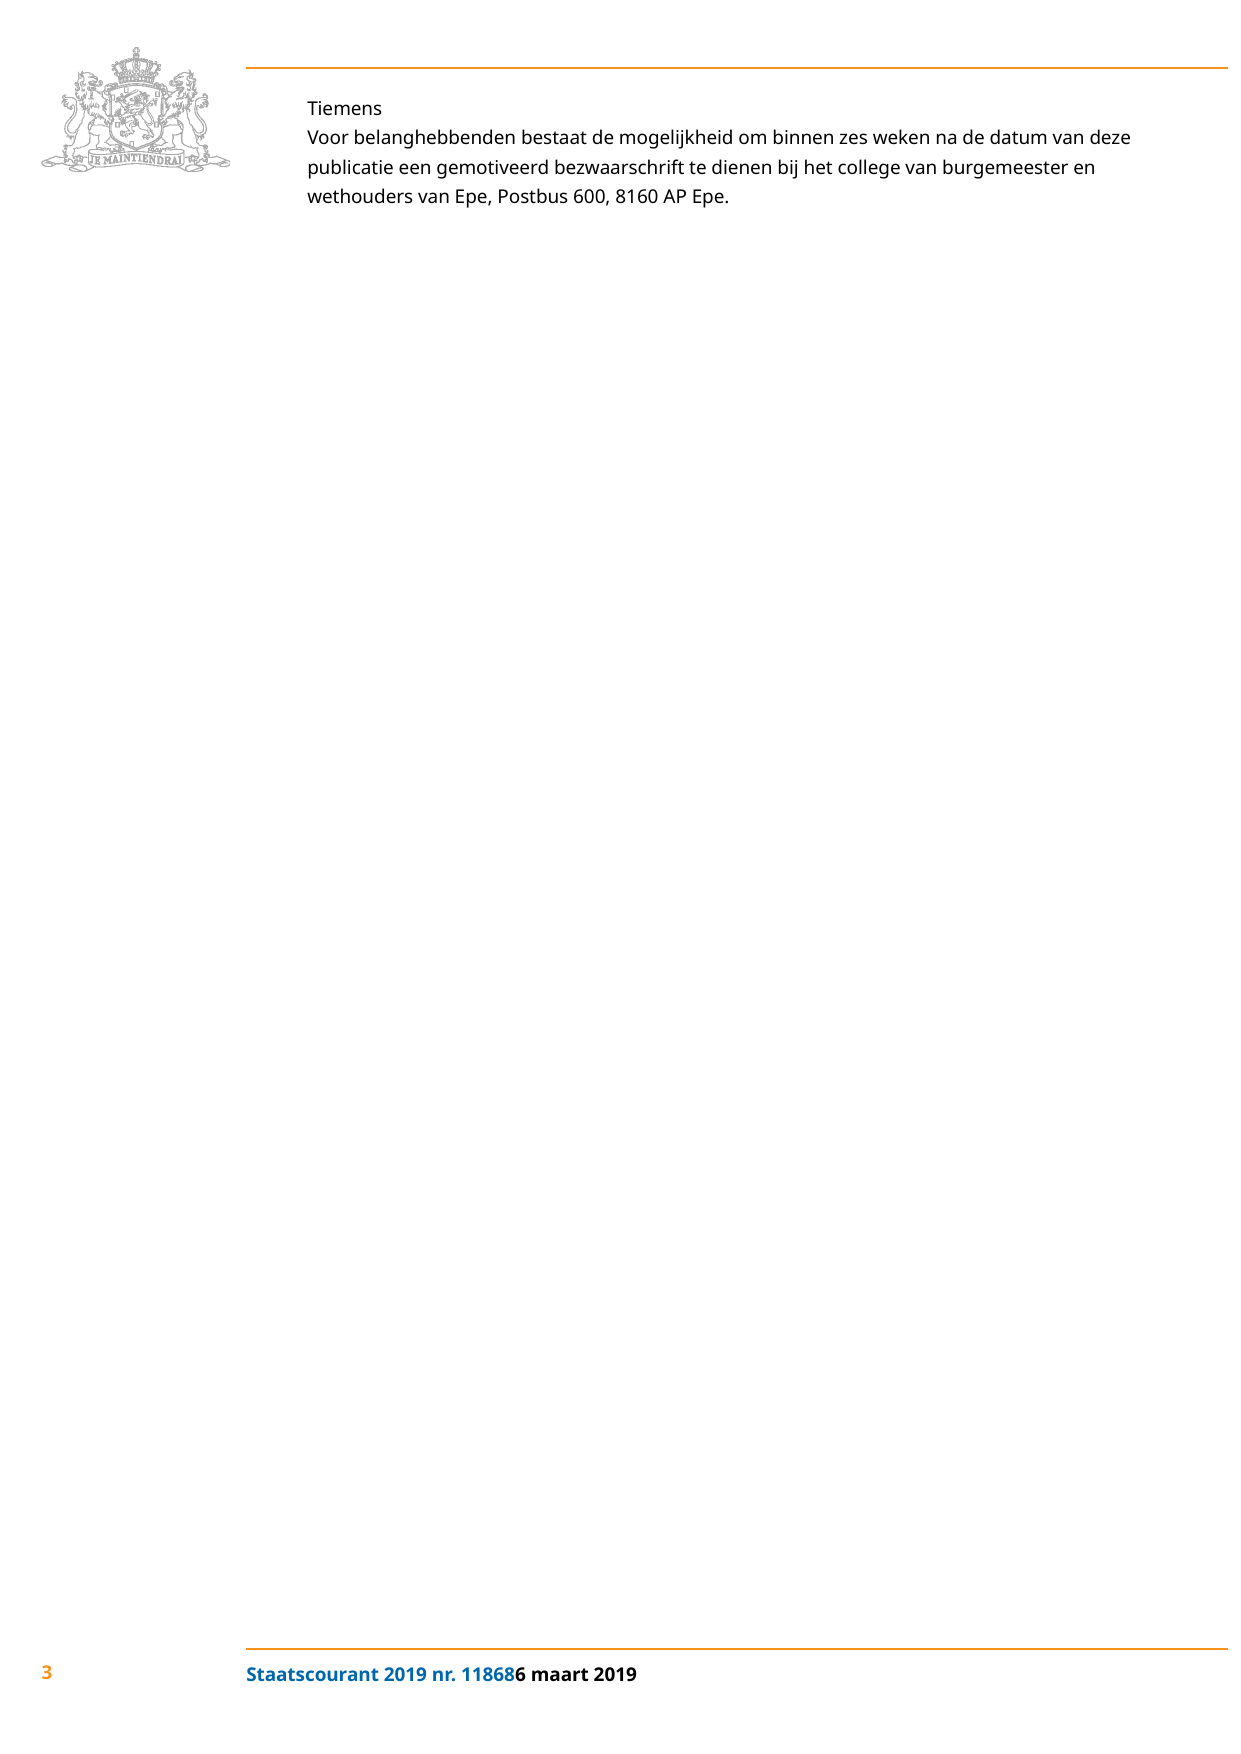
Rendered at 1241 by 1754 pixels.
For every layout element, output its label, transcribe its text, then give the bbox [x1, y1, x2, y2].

picture [41, 47, 231, 172]
list Tiemens [248, 95, 1152, 121]
list Voor belanghebbenden bestaat de mogelijkheid om binnen zes weken na de datum van deze publicatie een gemotiveerd bezwaarschrift te dienen bij het college van burgemeester en wethouders van Epe, Postbus 600, 8160 AP Epe. [248, 124, 1152, 209]
